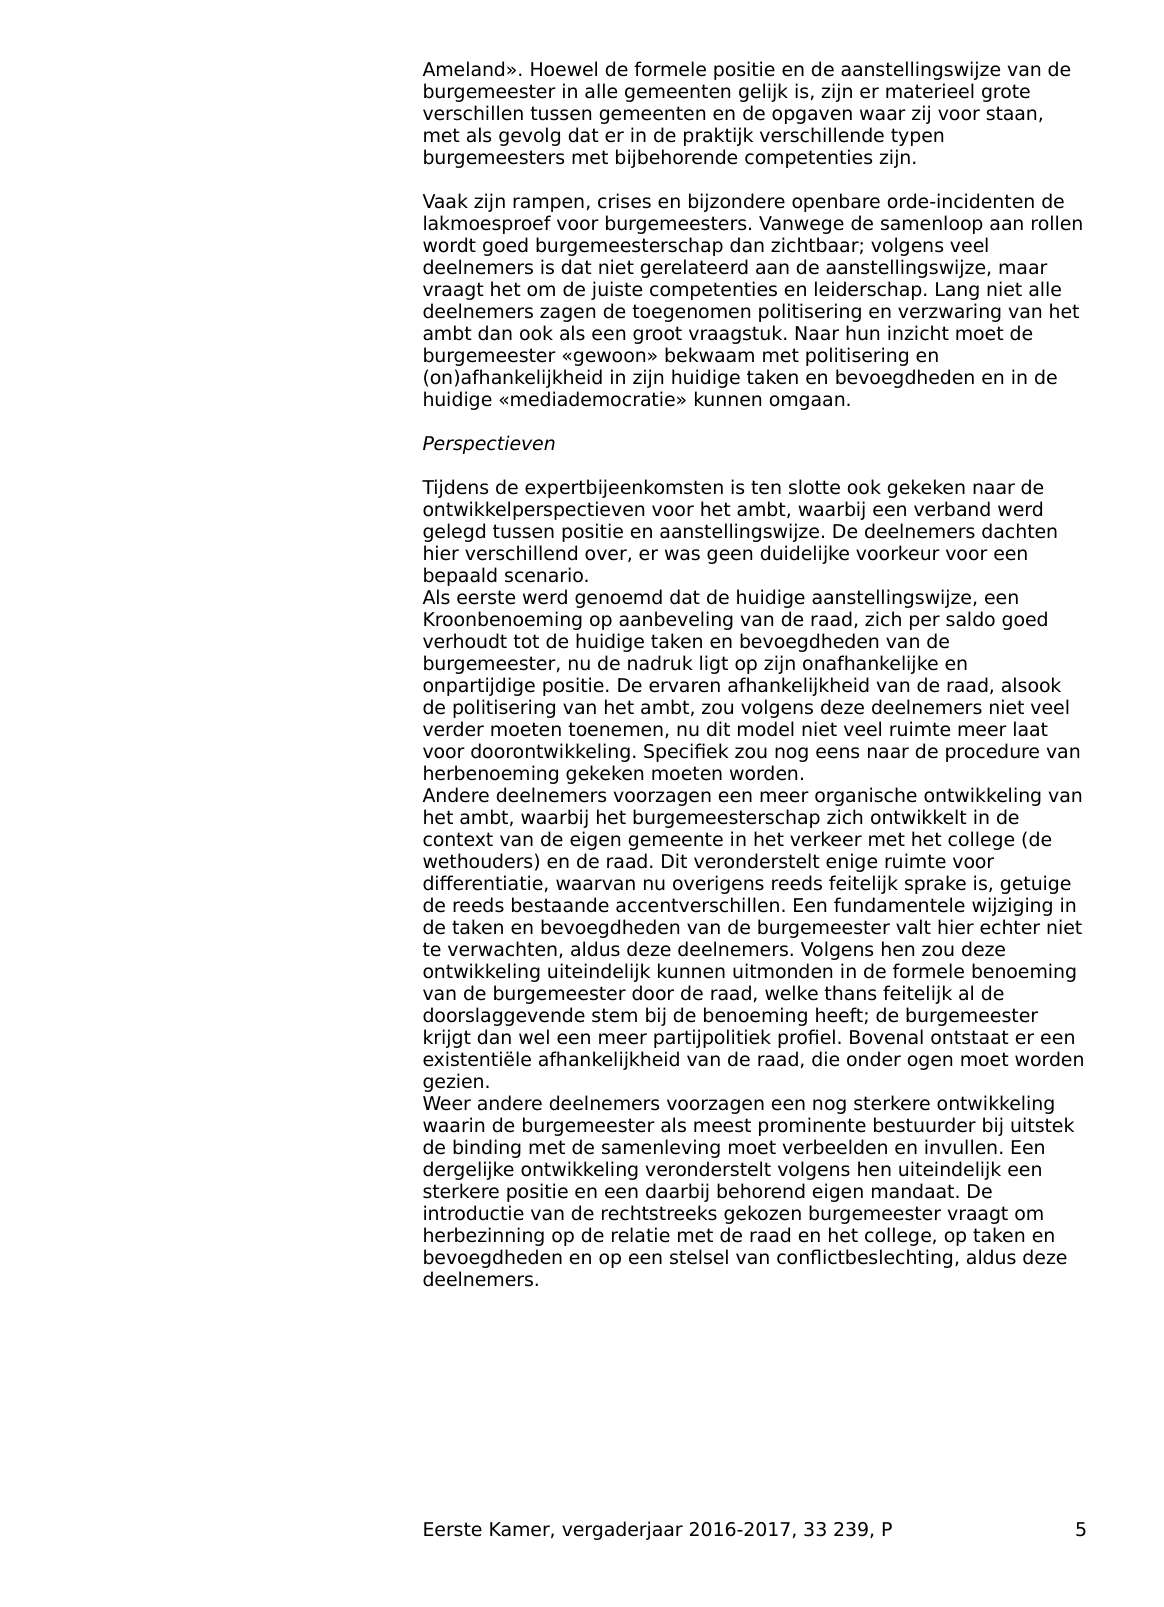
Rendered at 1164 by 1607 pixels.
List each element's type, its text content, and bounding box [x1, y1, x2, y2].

text Vaak zijn rampen, crises en bijzondere openbare orde-incidenten de lakmoesproef voor burgemeesters. Vanwege de samenloop aan rollen wordt goed burgemeesterschap dan zichtbaar; volgens veel deelnemers is dat niet gerelateerd aan de aanstellingswijze, maar vraagt het om de juiste competenties en leiderschap. Lang niet alle deelnemers zagen de toegenomen politisering en verzwaring van het ambt dan ook als een groot vraagstuk. Naar hun inzicht moet de burgemeester «gewoon» bekwaam met politisering en (on)afhankelijkheid in zijn huidige taken en bevoegdheden en in de huidige «mediademocratie» kunnen omgaan. [422, 191, 1087, 411]
text Andere deelnemers voorzagen een meer organische ontwikkeling van het ambt, waarbij het burgemeesterschap zich ontwikkelt in de context van de eigen gemeente in het verkeer met het college (de wethouders) en de raad. Dit veronderstelt enige ruimte voor differentiatie, waarvan nu overigens reeds feitelijk sprake is, getuige de reeds bestaande accentverschillen. Een fundamentele wijziging in de taken en bevoegdheden van de burgemeester valt hier echter niet te verwachten, aldus deze deelnemers. Volgens hen zou deze ontwikkeling uiteindelijk kunnen uitmonden in de formele benoeming van de burgemeester door de raad, welke thans feitelijk al de doorslaggevende stem bij de benoeming heeft; de burgemeester krijgt dan wel een meer partijpolitiek profiel. Bovenal ontstaat er een existentiële afhankelijkheid van de raad, die onder ogen moet worden gezien. [422, 785, 1087, 1093]
text Ameland». Hoewel de formele positie en de aanstellingswijze van de burgemeester in alle gemeenten gelijk is, zijn er materieel grote verschillen tussen gemeenten en de opgaven waar zij voor staan, met als gevolg dat er in de praktijk verschillende typen burgemeesters met bijbehorende competenties zijn. [422, 59, 1087, 169]
text Als eerste werd genoemd dat de huidige aanstellingswijze, een Kroonbenoeming op aanbeveling van de raad, zich per saldo goed verhoudt tot de huidige taken en bevoegdheden van de burgemeester, nu de nadruk ligt op zijn onafhankelijke en onpartijdige positie. De ervaren afhankelijkheid van de raad, alsook de politisering van het ambt, zou volgens deze deelnemers niet veel verder moeten toenemen, nu dit model niet veel ruimte meer laat voor doorontwikkeling. Specifiek zou nog eens naar de procedure van herbenoeming gekeken moeten worden. [422, 587, 1087, 785]
text Tijdens de expertbijeenkomsten is ten slotte ook gekeken naar de ontwikkelperspectieven voor het ambt, waarbij een verband werd gelegd tussen positie en aanstellingswijze. De deelnemers dachten hier verschillend over, er was geen duidelijke voorkeur voor een bepaald scenario. [422, 477, 1087, 587]
text Weer andere deelnemers voorzagen een nog sterkere ontwikkeling waarin de burgemeester als meest prominente bestuurder bij uitstek de binding met de samenleving moet verbeelden en invullen. Een dergelijke ontwikkeling veronderstelt volgens hen uiteindelijk een sterkere positie en een daarbij behorend eigen mandaat. De introductie van de rechtstreeks gekozen burgemeester vraagt om herbezinning op de relatie met de raad en het college, op taken en bevoegdheden en op een stelsel van conflictbeslechting, aldus deze deelnemers. [422, 1093, 1087, 1291]
subtitle Perspectieven [422, 433, 1087, 455]
